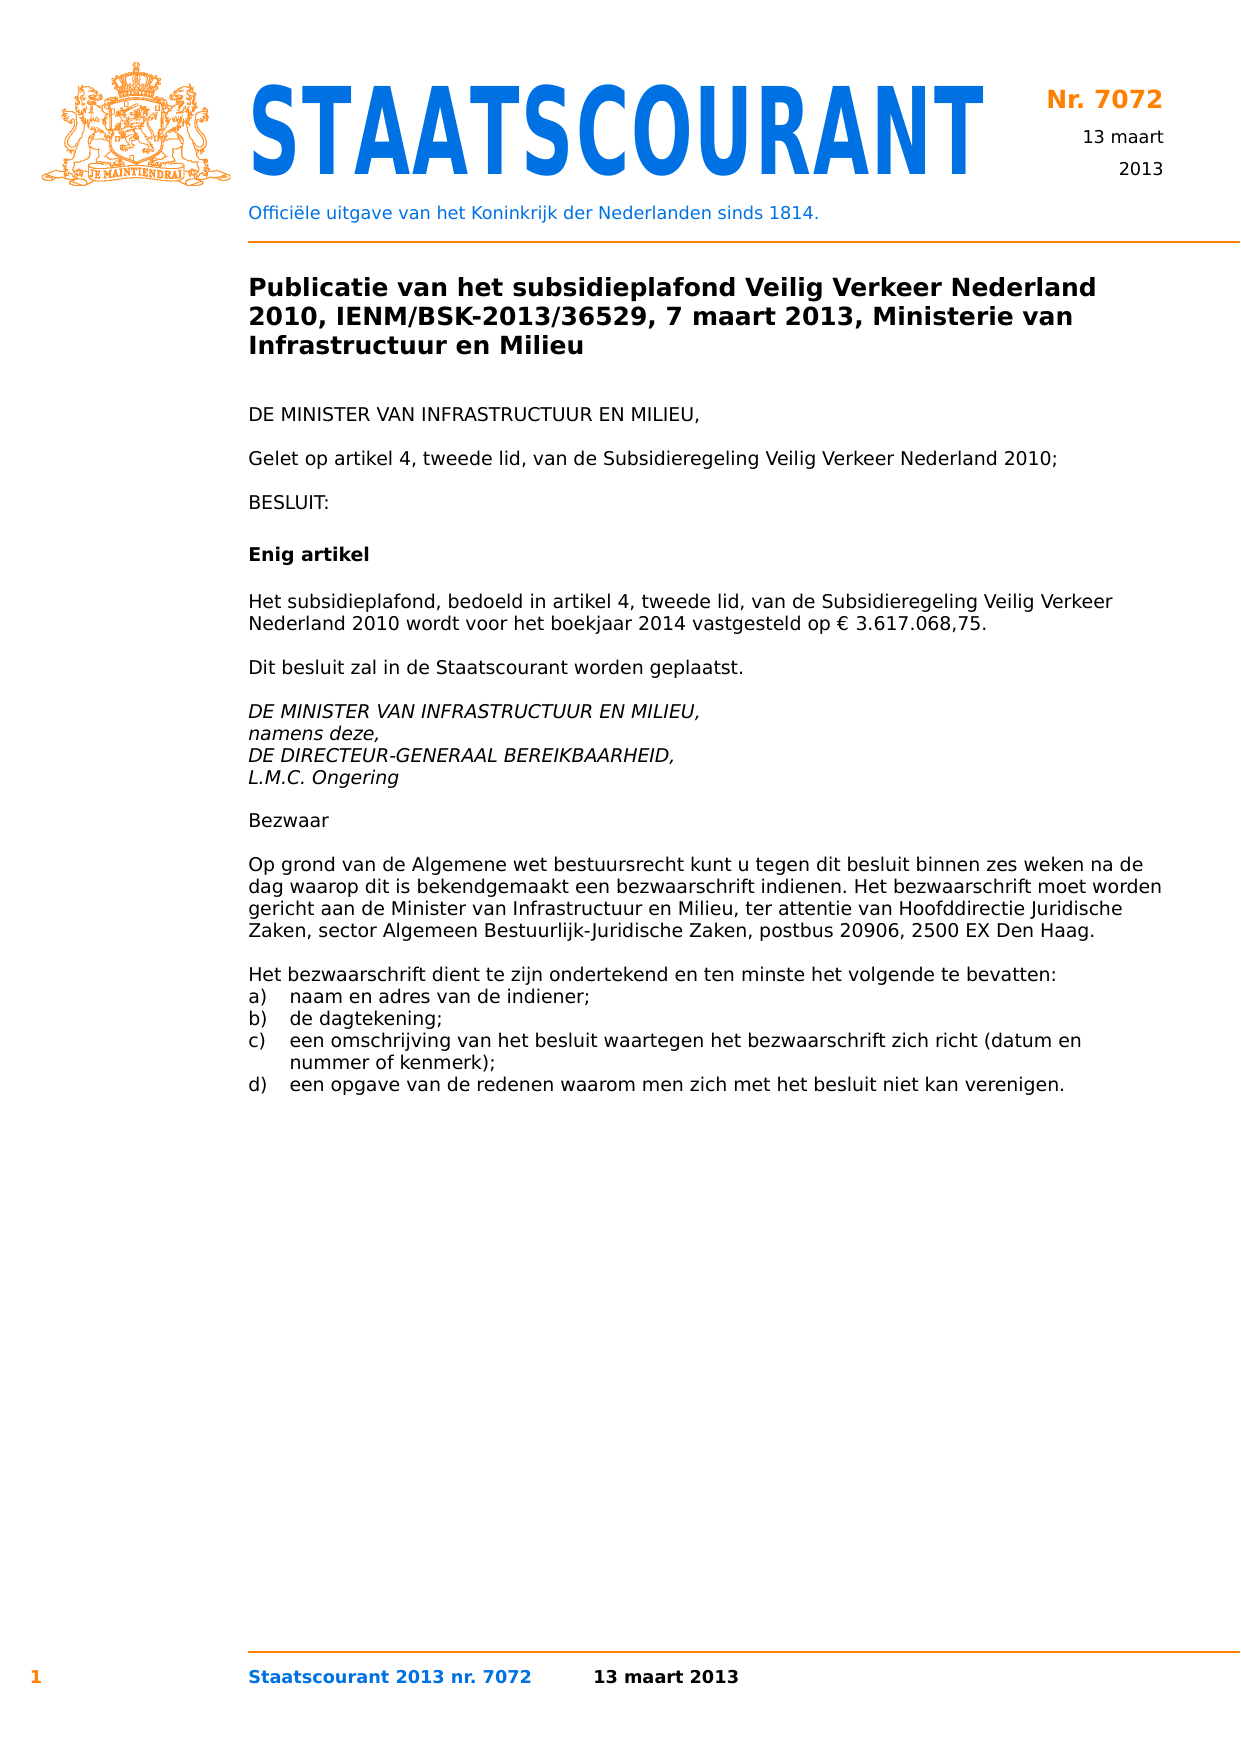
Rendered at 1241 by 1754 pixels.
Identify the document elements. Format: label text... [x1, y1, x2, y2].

text d) een opgave van de redenen waarom men zich met het besluit niet kan verenigen. [248, 1074, 1163, 1096]
table_cell 13 maart [998, 121, 1240, 153]
text Dit besluit zal in de Staatscourant worden geplaatst. [248, 657, 1163, 679]
text Het subsidieplafond, bedoeld in artikel 4, tweede lid, van de Subsidieregeling Veilig Verkeer Nederland 2010 wordt voor het boekjaar 2014 vastgesteld op € 3.617.068,75. [248, 591, 1163, 635]
subtitle Enig artikel [248, 544, 1163, 566]
table_header Nr. 7072 [998, 62, 1240, 121]
subtitle Publicatie van het subsidieplafond Veilig Verkeer Nederland 2010, IENM/BSK-2013/36529, 7 maart 2013, Ministerie van Infrastructuur en Milieu [248, 273, 1163, 361]
text Op grond van de Algemene wet bestuursrecht kunt u tegen dit besluit binnen zes weken na de dag waarop dit is bekendgemaakt een bezwaarschrift indienen. Het bezwaarschrift moet worden gericht aan de Minister van Infrastructuur en Milieu, ter attentie van Hoofddirectie Juridische Zaken, sector Algemeen Bestuurlijk-Juridische Zaken, postbus 20906, 2500 EX Den Haag. [248, 854, 1163, 942]
text Bezwaar [248, 810, 1163, 832]
text DE MINISTER VAN INFRASTRUCTUUR EN MILIEU, namens deze, DE DIRECTEUR-GENERAAL BEREIKBAARHEID, L.M.C. Ongering [248, 701, 1163, 788]
table_cell 2013 [998, 153, 1240, 203]
table_cell Officiële uitgave van het Koninkrijk der Nederlanden sinds 1814. [248, 203, 1240, 241]
text a) naam en adres van de indiener; [248, 986, 1163, 1008]
text Het bezwaarschrift dient te zijn ondertekend en ten minste het volgende te bevatten: [248, 964, 1163, 986]
table_header [25, 62, 248, 241]
text BESLUIT: [248, 492, 1163, 514]
text c) een omschrijving van het besluit waartegen het bezwaarschrift zich richt (datum en nummer of kenmerk); [248, 1030, 1163, 1074]
picture [41, 62, 231, 186]
text b) de dagtekening; [248, 1008, 1163, 1030]
table_header STAATSCOURANT [248, 62, 998, 203]
text Gelet op artikel 4, tweede lid, van de Subsidieregeling Veilig Verkeer Nederland 2010; [248, 448, 1163, 470]
text DE MINISTER VAN INFRASTRUCTUUR EN MILIEU, [248, 404, 1163, 426]
